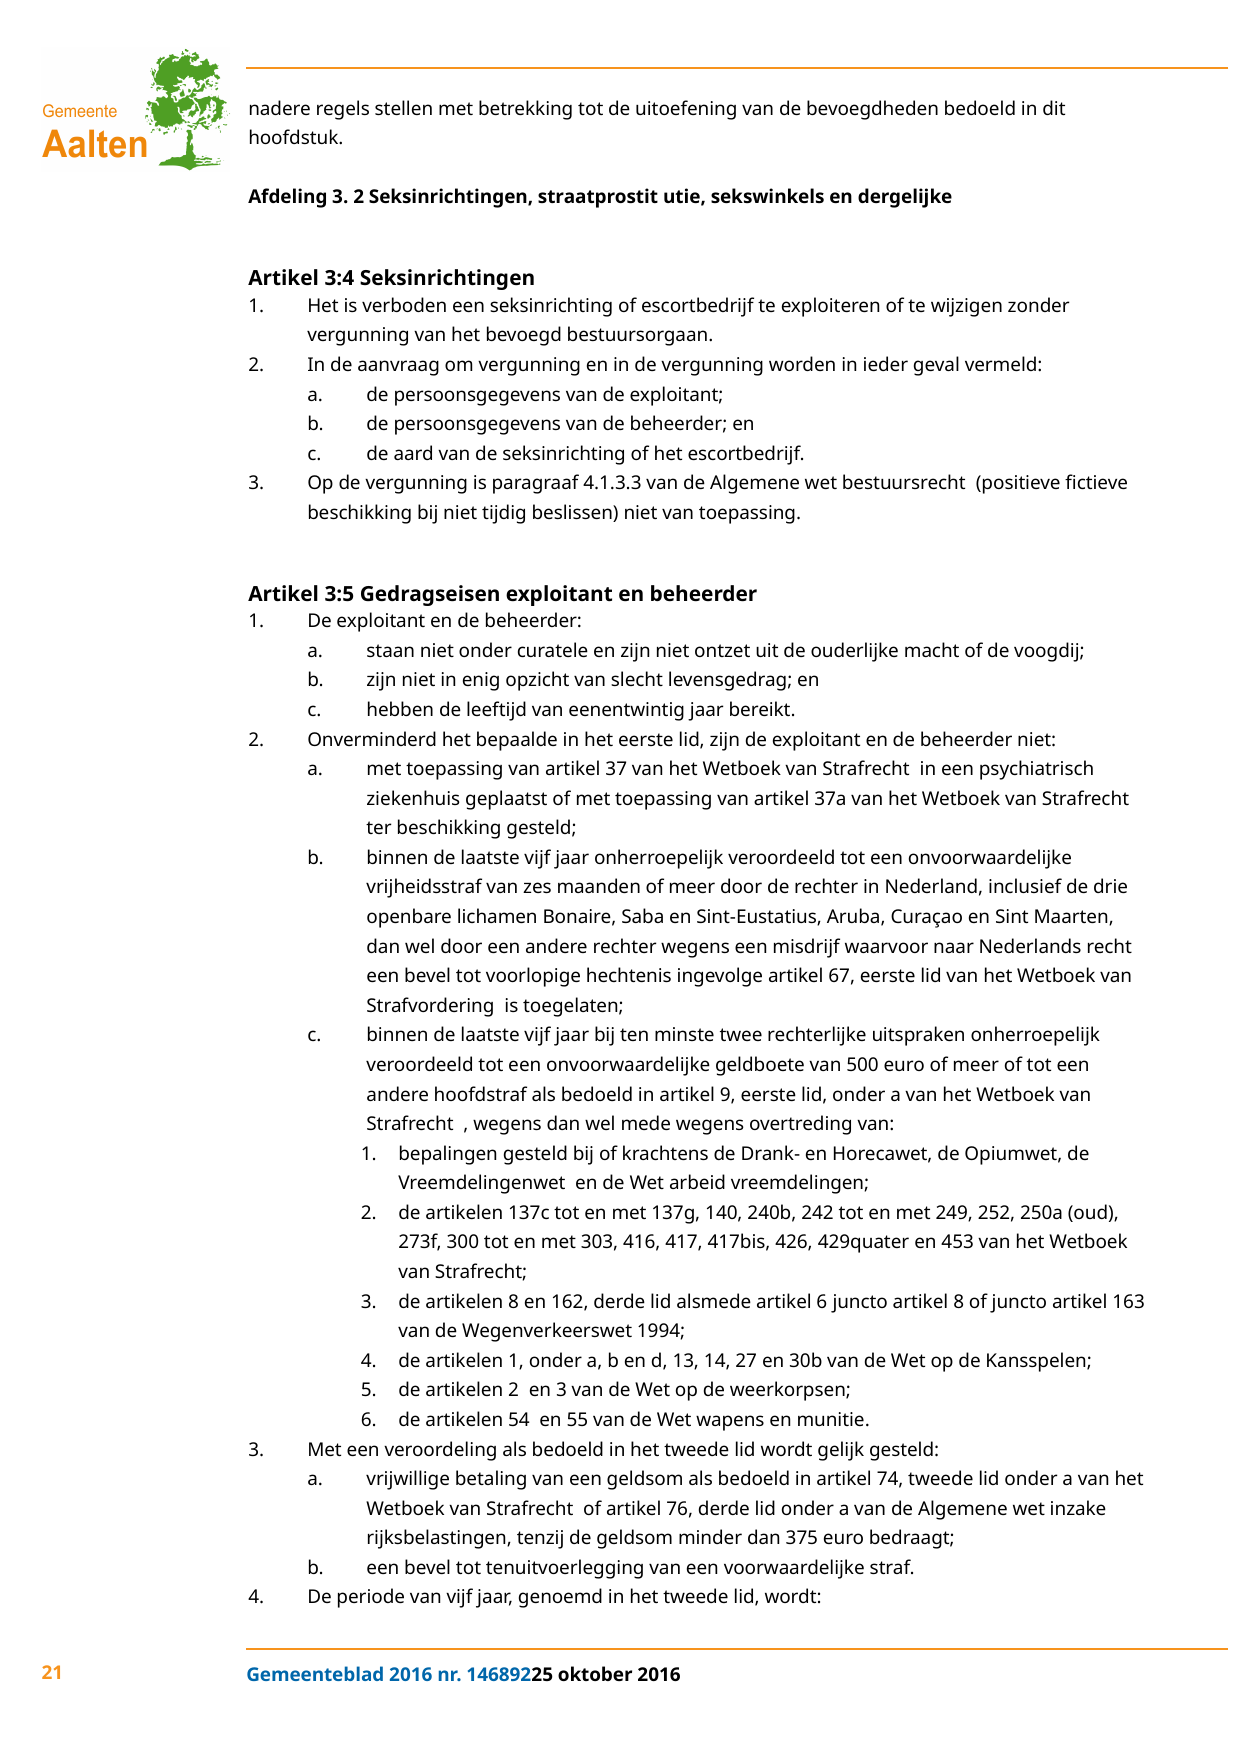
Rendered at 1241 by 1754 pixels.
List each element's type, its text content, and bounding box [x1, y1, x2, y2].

text Afdeling 3. 2 Seksinrichtingen, straatprostit utie, sekswinkels en dergelijke [248, 183, 1152, 209]
list met toepassing van artikel 37 van het Wetboek van Strafrecht in een psychiatrisch ziekenhuis geplaatst of met toepassing van artikel 37a van het Wetboek van Strafrecht ter beschikking gesteld; [307, 755, 1152, 840]
list Met een veroordeling als bedoeld in het tweede lid wordt gelijk gesteld: [248, 1436, 1152, 1462]
list hebben de leeftijd van eenentwintig jaar bereikt. [307, 696, 1152, 722]
list de artikelen 54 en 55 van de Wet wapens en munitie. [361, 1406, 1152, 1432]
list binnen de laatste vijf jaar onherroepelijk veroordeeld tot een onvoorwaardelijke vrijheidsstraf van zes maanden of meer door de rechter in Nederland, inclusief de drie openbare lichamen Bonaire, Saba en Sint-Eustatius, Aruba, Curaçao en Sint Maarten, dan wel door een andere rechter wegens een misdrijf waarvoor naar Nederlands recht een bevel tot voorlopige hechtenis ingevolge artikel 67, eerste lid van het Wetboek van Strafvordering is toegelaten; [307, 844, 1152, 1018]
list de artikelen 8 en 162, derde lid alsmede artikel 6 juncto artikel 8 of juncto artikel 163 van de Wegenverkeerswet 1994; [361, 1288, 1152, 1343]
list staan niet onder curatele en zijn niet ontzet uit de ouderlijke macht of de voogdij; [307, 637, 1152, 663]
list de persoonsgegevens van de beheerder; en [307, 410, 1152, 436]
list de artikelen 1, onder a, b en d, 13, 14, 27 en 30b van de Wet op de Kansspelen; [361, 1347, 1152, 1373]
list De exploitant en de beheerder: [248, 607, 1152, 633]
list de persoonsgegevens van de exploitant; [307, 381, 1152, 406]
text Artikel 3:5 Gedragseisen exploitant en beheerder [248, 579, 1152, 607]
text nadere regels stellen met betrekking tot de uitoefening van de bevoegdheden bedoeld in dit hoofdstuk. [248, 95, 1152, 150]
list de artikelen 137c tot en met 137g, 140, 240b, 242 tot en met 249, 252, 250a (oud), 273f, 300 tot en met 303, 416, 417, 417bis, 426, 429quater en 453 van het Wetboek van Strafrecht; [361, 1199, 1152, 1284]
list binnen de laatste vijf jaar bij ten minste twee rechterlijke uitspraken onherroepelijk veroordeeld tot een onvoorwaardelijke geldboete van 500 euro of meer of tot een andere hoofdstraf als bedoeld in artikel 9, eerste lid, onder a van het Wetboek van Strafrecht , wegens dan wel mede wegens overtreding van: [307, 1022, 1152, 1136]
list vrijwillige betaling van een geldsom als bedoeld in artikel 74, tweede lid onder a van het Wetboek van Strafrecht of artikel 76, derde lid onder a van de Algemene wet inzake rijksbelastingen, tenzij de geldsom minder dan 375 euro bedraagt; [307, 1465, 1152, 1550]
list Op de vergunning is paragraaf 4.1.3.3 van de Algemene wet bestuursrecht (positieve fictieve beschikking bij niet tijdig beslissen) niet van toepassing. [248, 469, 1152, 525]
list zijn niet in enig opzicht van slecht levensgedrag; en [307, 667, 1152, 692]
list Het is verboden een seksinrichting of escortbedrijf te exploiteren of te wijzigen zonder vergunning van het bevoegd bestuursorgaan. [248, 292, 1152, 347]
list de artikelen 2 en 3 van de Wet op de weerkorpsen; [361, 1377, 1152, 1402]
picture [41, 47, 231, 172]
text Artikel 3:4 Seksinrichtingen [248, 263, 1152, 292]
list een bevel tot tenuitvoerlegging van een voorwaardelijke straf. [307, 1554, 1152, 1580]
list In de aanvraag om vergunning en in de vergunning worden in ieder geval vermeld: [248, 351, 1152, 377]
list de aard van de seksinrichting of het escortbedrijf. [307, 440, 1152, 466]
list De periode van vijf jaar, genoemd in het tweede lid, wordt: [248, 1584, 1152, 1609]
list bepalingen gesteld bij of krachtens de Drank- en Horecawet, de Opiumwet, de Vreemdelingenwet en de Wet arbeid vreemdelingen; [361, 1140, 1152, 1195]
list Onverminderd het bepaalde in het eerste lid, zijn de exploitant en de beheerder niet: [248, 726, 1152, 752]
